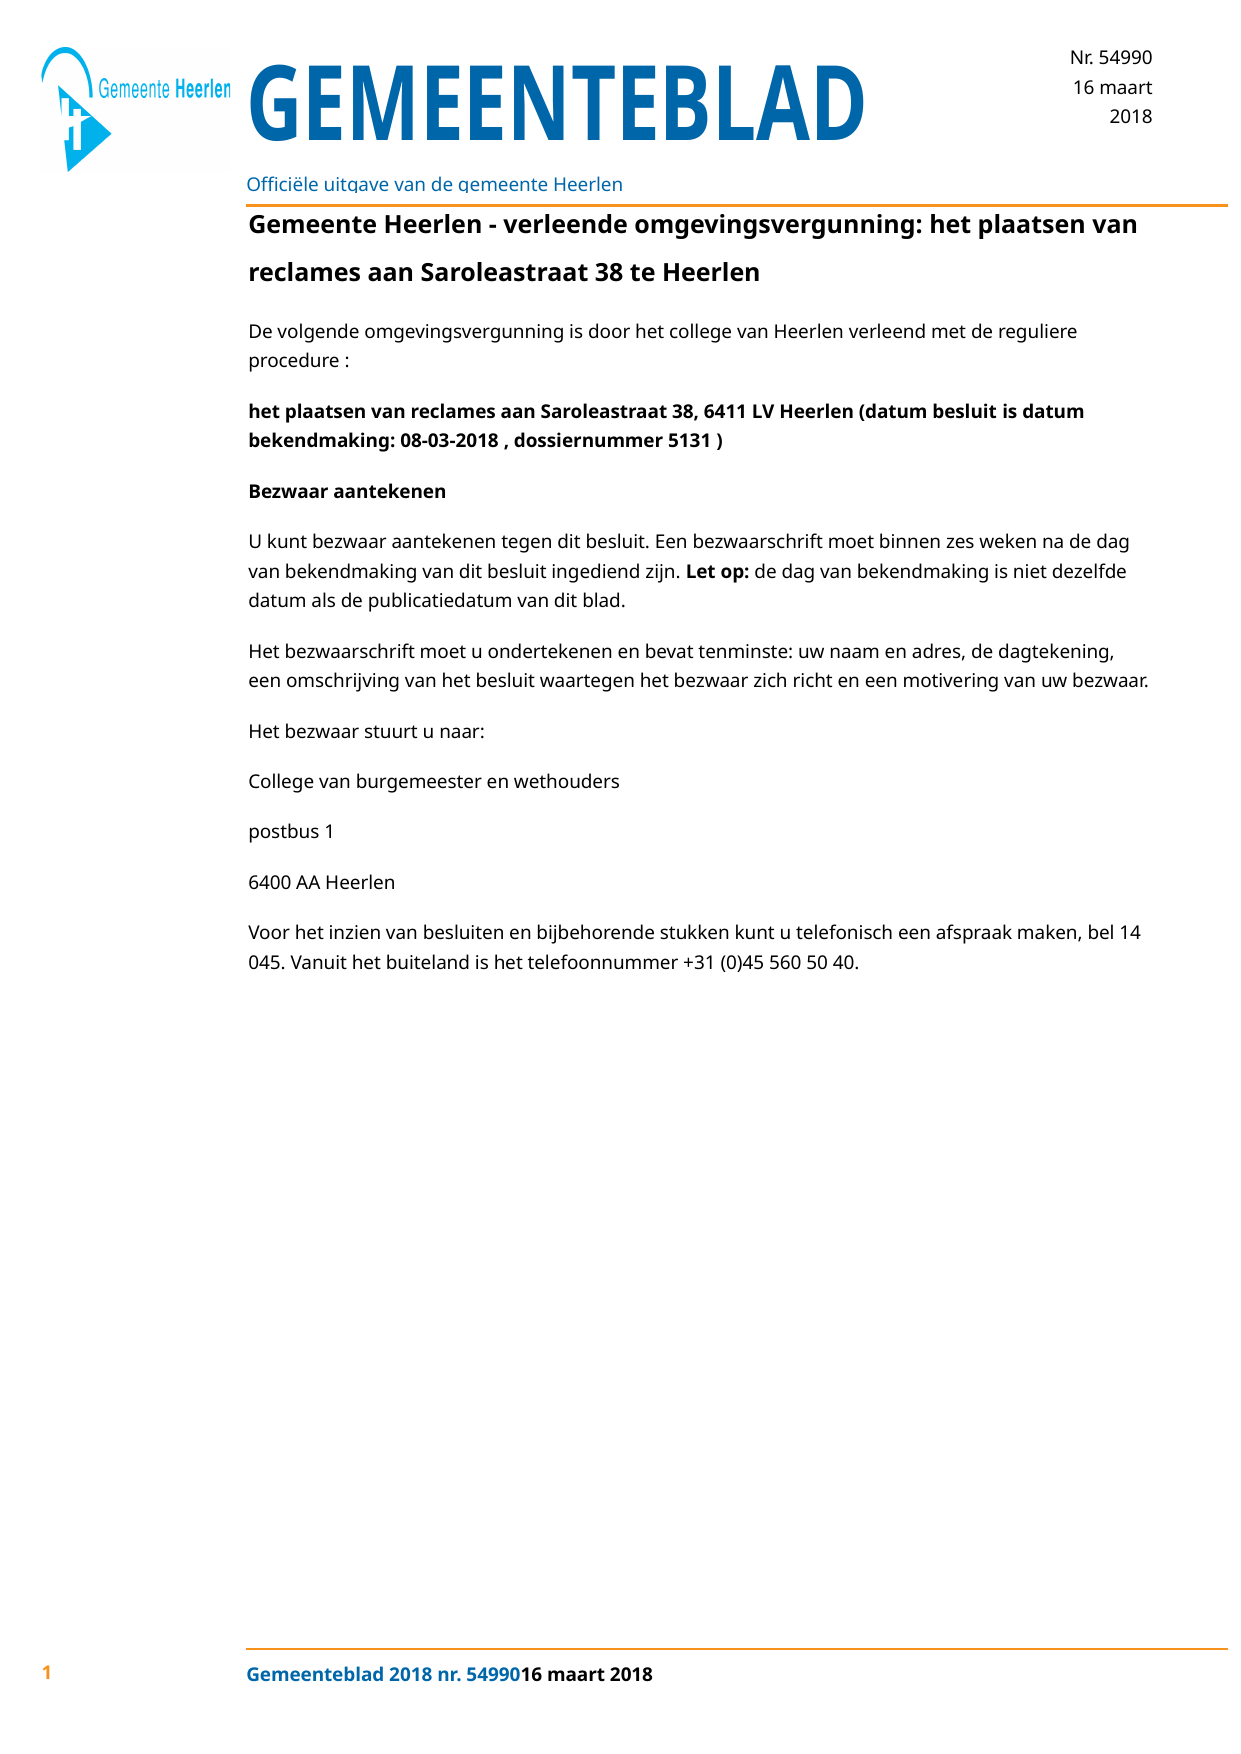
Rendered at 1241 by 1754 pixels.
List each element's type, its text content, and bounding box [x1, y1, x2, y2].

text U kunt bezwaar aantekenen tegen dit besluit. Een bezwaarschrift moet binnen zes weken na de dag van bekendmaking van dit besluit ingediend zijn. Let op: de dag van bekendmaking is niet dezelfde datum als de publicatiedatum van dit blad. [248, 528, 1152, 613]
text Bezwaar aantekenen [248, 478, 1152, 504]
picture [41, 47, 58, 70]
text postbus 1 [248, 819, 1152, 844]
text Gemeente Heerlen - verleende omgevingsvergunning: het plaatsen van reclames aan Saroleastraat 38 te Heerlen [248, 207, 1152, 288]
text het plaatsen van reclames aan Saroleastraat 38, 6411 LV Heerlen (datum besluit is datum bekendmaking: 08-03-2018 , dossiernummer 5131 ) [248, 398, 1152, 453]
text College van burgemeester en wethouders [248, 768, 1152, 794]
text 6400 AA Heerlen [248, 869, 1152, 895]
text Het bezwaar stuurt u naar: [248, 718, 1152, 744]
text De volgende omgevingsvergunning is door het college van Heerlen verleend met de reguliere procedure : [248, 318, 1152, 373]
text Het bezwaarschrift moet u ondertekenen en bevat tenminste: uw naam en adres, de dagtekening, een omschrijving van het besluit waartegen het bezwaar zich richt en een motivering van uw bezwaar. [248, 638, 1152, 693]
picture [41, 47, 231, 172]
text Voor het inzien van besluiten en bijbehorende stukken kunt u telefonisch een afspraak maken, bel 14 045. Vanuit het buiteland is het telefoonnummer +31 (0)45 560 50 40. [248, 919, 1152, 975]
